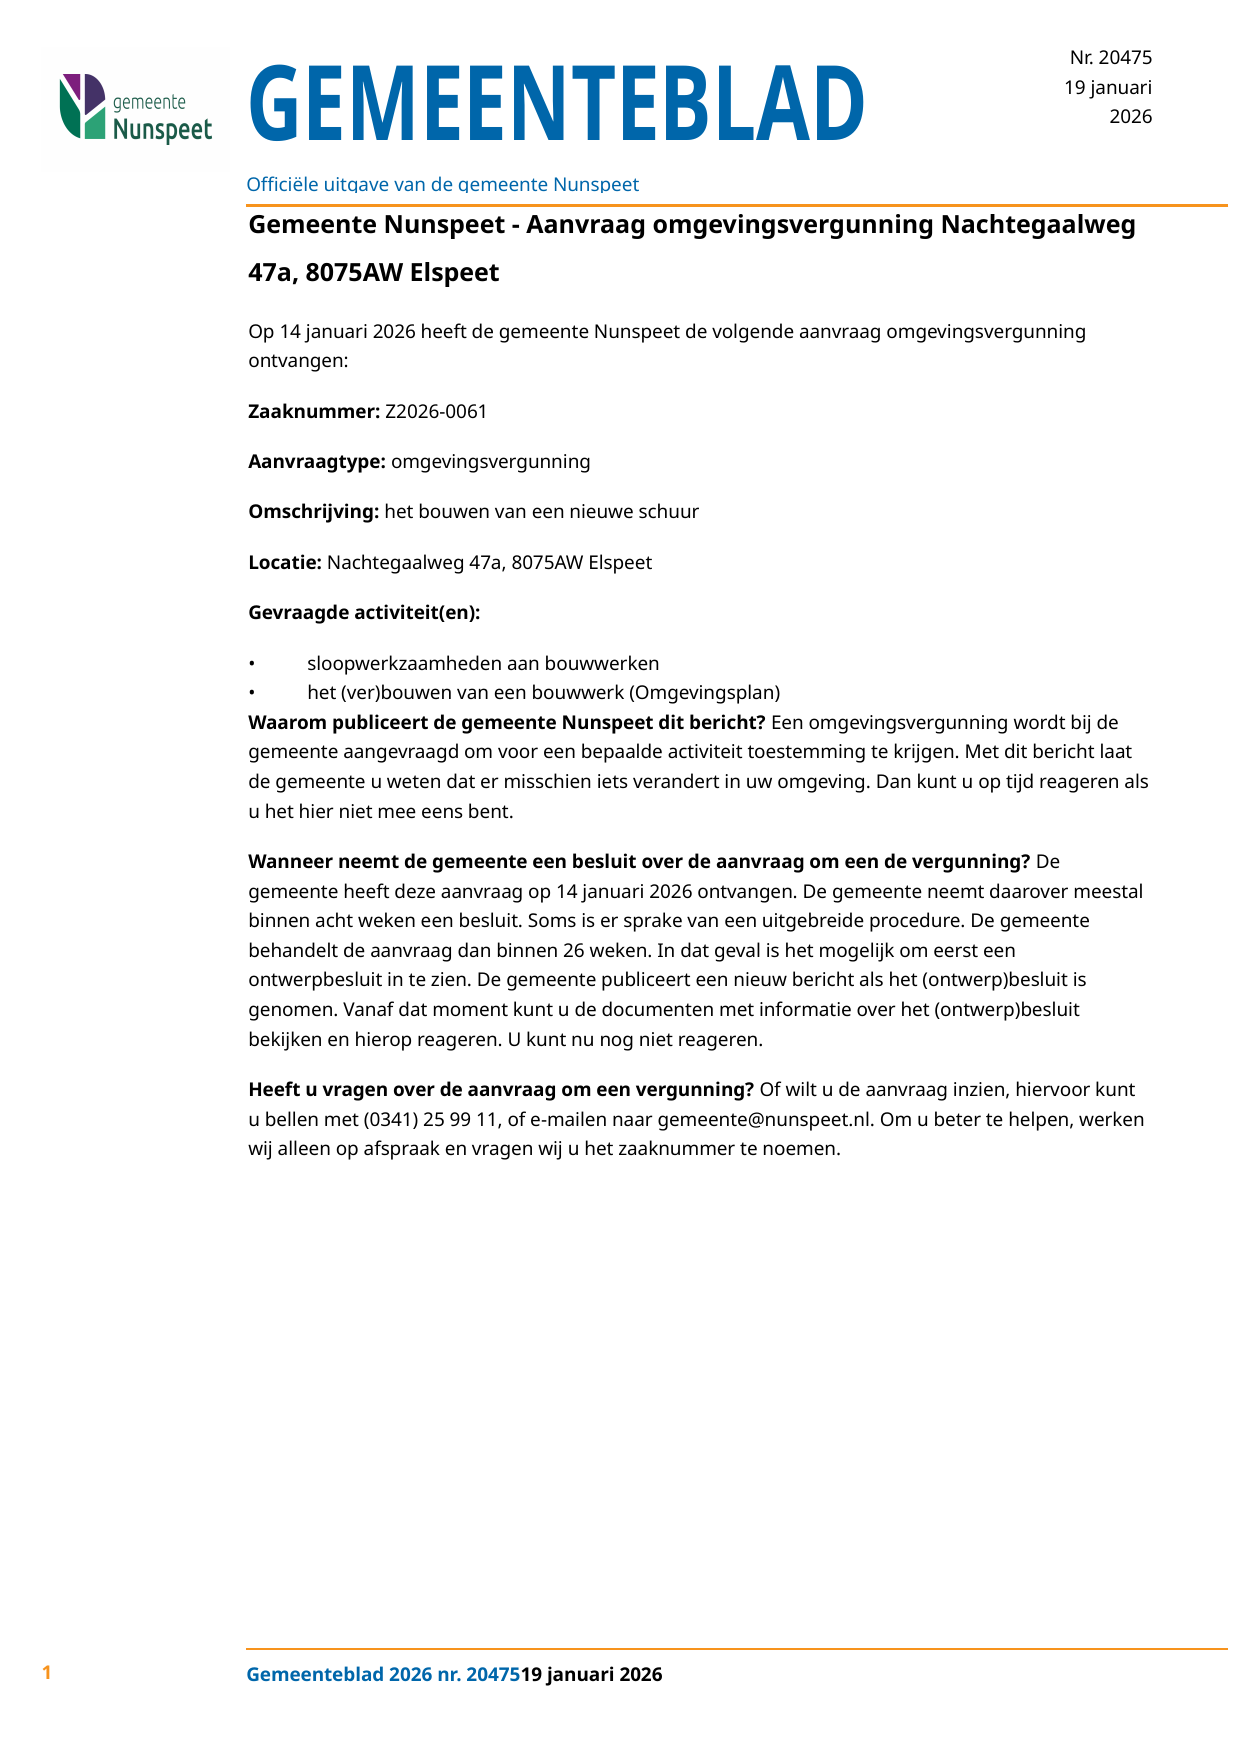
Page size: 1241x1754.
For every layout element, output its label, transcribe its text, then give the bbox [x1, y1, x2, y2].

text Waarom publiceert de gemeente Nunspeet dit bericht? Een omgevingsvergunning wordt bij de gemeente aangevraagd om voor een bepaalde activiteit toestemming te krijgen. Met dit bericht laat de gemeente u weten dat er misschien iets verandert in uw omgeving. Dan kunt u op tijd reageren als u het hier niet mee eens bent. [248, 709, 1152, 824]
list sloopwerkzaamheden aan bouwwerken [248, 650, 1152, 676]
text Zaaknummer: Z2026-0061 [248, 398, 1152, 424]
text Aanvraagtype: omgevingsvergunning [248, 448, 1152, 474]
text Gevraagde activiteit(en): [248, 599, 1152, 625]
list het (ver)bouwen van een bouwwerk (Omgevingsplan) [248, 679, 1152, 705]
text Heeft u vragen over de aanvraag om een vergunning? Of wilt u de aanvraag inzien, hiervoor kunt u bellen met (0341) 25 99 11, of e-mailen naar gemeente@nunspeet.nl. Om u beter te helpen, werken wij alleen op afspraak en vragen wij u het zaaknummer te noemen. [248, 1076, 1152, 1161]
picture [41, 47, 231, 172]
text Op 14 januari 2026 heeft de gemeente Nunspeet de volgende aanvraag omgevingsvergunning ontvangen: [248, 318, 1152, 373]
text Locatie: Nachtegaalweg 47a, 8075AW Elspeet [248, 549, 1152, 575]
text Wanneer neemt de gemeente een besluit over de aanvraag om een de vergunning? De gemeente heeft deze aanvraag op 14 januari 2026 ontvangen. De gemeente neemt daarover meestal binnen acht weken een besluit. Soms is er sprake van een uitgebreide procedure. De gemeente behandelt de aanvraag dan binnen 26 weken. In dat geval is het mogelijk om eerst een ontwerpbesluit in te zien. De gemeente publiceert een nieuw bericht als het (ontwerp)besluit is genomen. Vanaf dat moment kunt u de documenten met informatie over het (ontwerp)besluit bekijken en hierop reageren. U kunt nu nog niet reageren. [248, 848, 1152, 1052]
text Gemeente Nunspeet - Aanvraag omgevingsvergunning Nachtegaalweg 47a, 8075AW Elspeet [248, 207, 1152, 288]
text Omschrijving: het bouwen van een nieuwe schuur [248, 499, 1152, 524]
